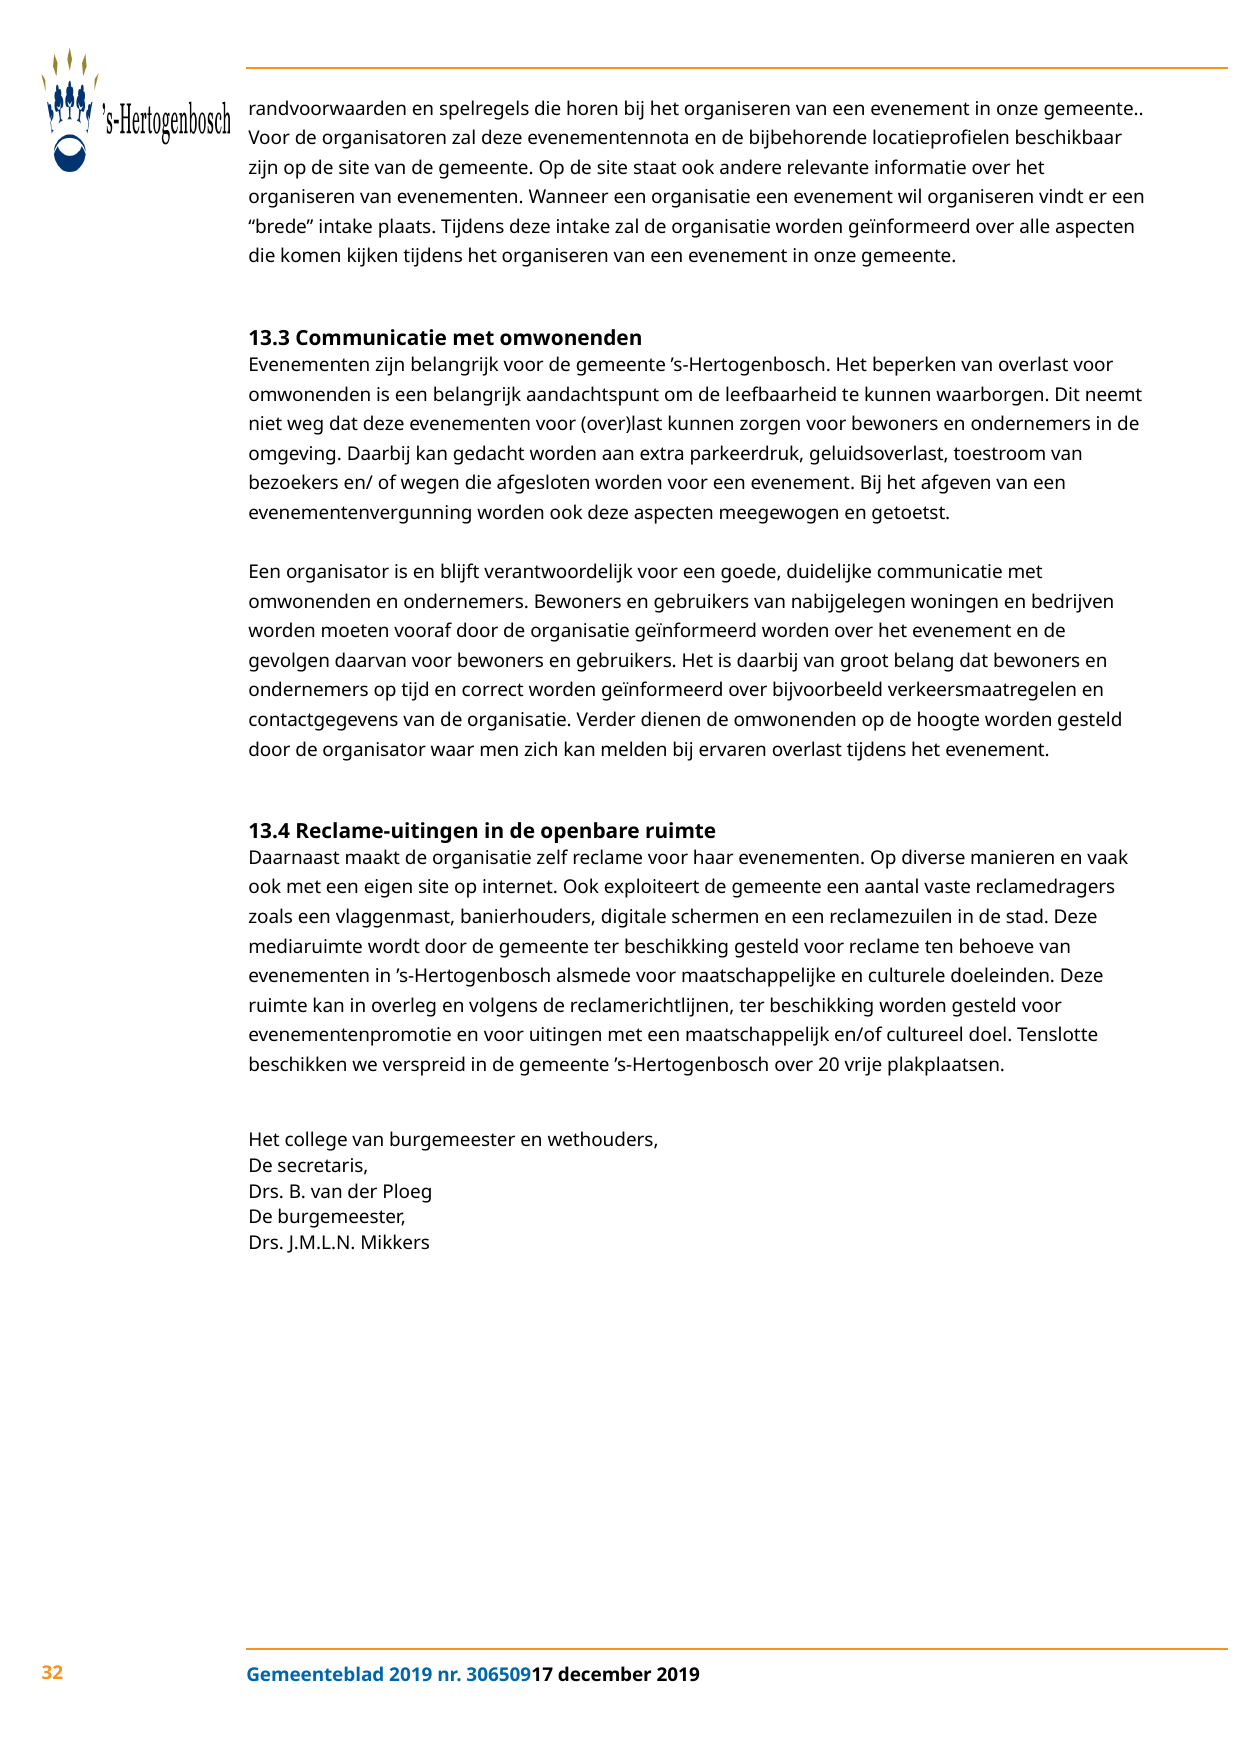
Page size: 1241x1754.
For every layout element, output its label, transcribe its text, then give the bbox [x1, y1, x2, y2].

text Daarnaast maakt de organisatie zelf reclame voor haar evenementen. Op diverse manieren en vaak ook met een eigen site op internet. Ook exploiteert de gemeente een aantal vaste reclamedragers zoals een vlaggenmast, banierhouders, digitale schermen en een reclamezuilen in de stad. Deze mediaruimte wordt door de gemeente ter beschikking gesteld voor reclame ten behoeve van evenementen in ’s-Hertogenbosch alsmede voor maatschappelijke en culturele doeleinden. Deze ruimte kan in overleg en volgens de reclamerichtlijnen, ter beschikking worden gesteld voor evenementenpromotie en voor uitingen met een maatschappelijk en/of cultureel doel. Tenslotte beschikken we verspreid in de gemeente ’s-Hertogenbosch over 20 vrije plakplaatsen. [248, 844, 1152, 1077]
text randvoorwaarden en spelregels die horen bij het organiseren van een evenement in onze gemeente.. Voor de organisatoren zal deze evenementennota en de bijbehorende locatieprofielen beschikbaar zijn op de site van de gemeente. Op de site staat ook andere relevante informatie over het organiseren van evenementen. Wanneer een organisatie een evenement wil organiseren vindt er een “brede” intake plaats. Tijdens deze intake zal de organisatie worden geïnformeerd over alle aspecten die komen kijken tijdens het organiseren van een evenement in onze gemeente. [248, 95, 1152, 268]
text 13.3 Communicatie met omwonenden [248, 323, 1152, 351]
text Een organisator is en blijft verantwoordelijk voor een goede, duidelijke communicatie met omwonenden en ondernemers. Bewoners en gebruikers van nabijgelegen woningen en bedrijven worden moeten vooraf door de organisatie geïnformeerd worden over het evenement en de gevolgen daarvan voor bewoners en gebruikers. Het is daarbij van groot belang dat bewoners en ondernemers op tijd en correct worden geïnformeerd over bijvoorbeeld verkeersmaatregelen en contactgegevens van de organisatie. Verder dienen de omwonenden op de hoogte worden gesteld door de organisator waar men zich kan melden bij ervaren overlast tijdens het evenement. [248, 558, 1152, 761]
text De burgemeester, [248, 1204, 1152, 1229]
picture [41, 47, 231, 172]
text Drs. J.M.L.N. Mikkers [248, 1229, 1152, 1255]
text 13.4 Reclame-uitingen in de openbare ruimte [248, 816, 1152, 844]
text Drs. B. van der Ploeg [248, 1178, 1152, 1204]
text De secretaris, [248, 1152, 1152, 1178]
text Het college van burgemeester en wethouders, [248, 1126, 1152, 1152]
text Evenementen zijn belangrijk voor de gemeente ’s-Hertogenbosch. Het beperken van overlast voor omwonenden is een belangrijk aandachtspunt om de leefbaarheid te kunnen waarborgen. Dit neemt niet weg dat deze evenementen voor (over)last kunnen zorgen voor bewoners en ondernemers in de omgeving. Daarbij kan gedacht worden aan extra parkeerdruk, geluidsoverlast, toestroom van bezoekers en/ of wegen die afgesloten worden voor een evenement. Bij het afgeven van een evenementenvergunning worden ook deze aspecten meegewogen en getoetst. [248, 351, 1152, 525]
